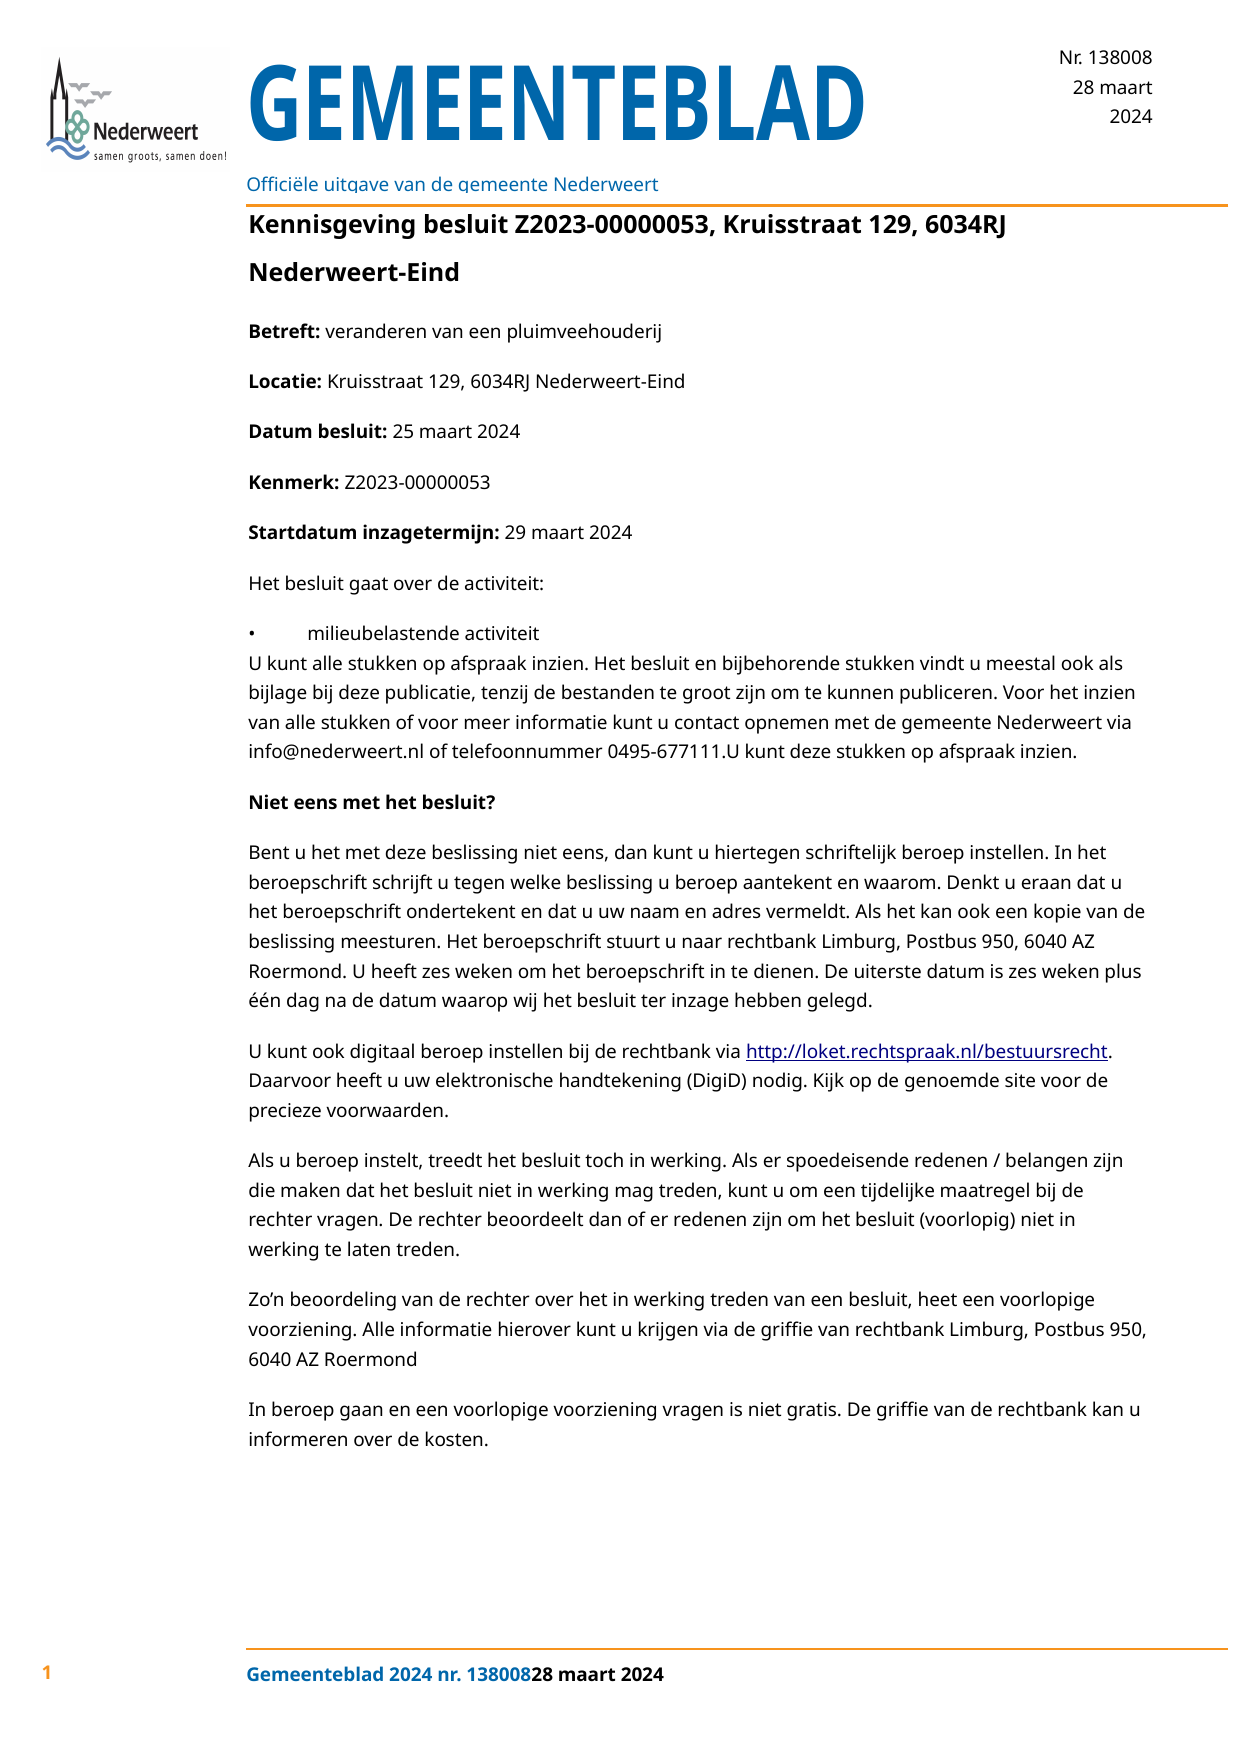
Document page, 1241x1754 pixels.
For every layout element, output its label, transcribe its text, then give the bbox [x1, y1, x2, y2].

text Kenmerk: Z2023-00000053 [248, 469, 1152, 495]
text In beroep gaan en een voorlopige voorziening vragen is niet gratis. De griffie van de rechtbank kan u informeren over de kosten. [248, 1396, 1152, 1452]
text Datum besluit: 25 maart 2024 [248, 419, 1152, 444]
text Kennisgeving besluit Z2023-00000053, Kruisstraat 129, 6034RJ Nederweert-Eind [248, 207, 1152, 288]
text U kunt alle stukken op afspraak inzien. Het besluit en bijbehorende stukken vindt u meestal ook als bijlage bij deze publicatie, tenzij de bestanden te groot zijn om te kunnen publiceren. Voor het inzien van alle stukken of voor meer informatie kunt u contact opnemen met de gemeente Nederweert via info@nederweert.nl of telefoonnummer 0495-677111.U kunt deze stukken op afspraak inzien. [248, 650, 1152, 764]
text Startdatum inzagetermijn: 29 maart 2024 [248, 519, 1152, 545]
text Betreft: veranderen van een pluimveehouderij [248, 318, 1152, 344]
text Als u beroep instelt, treedt het besluit toch in werking. Als er spoedeisende redenen / belangen zijn die maken dat het besluit niet in werking mag treden, kunt u om een tijdelijke maatregel bij de rechter vragen. De rechter beoordeelt dan of er redenen zijn om het besluit (voorlopig) niet in werking te laten treden. [248, 1147, 1152, 1262]
text Niet eens met het besluit? [248, 789, 1152, 815]
picture [41, 47, 231, 172]
text Bent u het met deze beslissing niet eens, dan kunt u hiertegen schriftelijk beroep instellen. In het beroepschrift schrijft u tegen welke beslissing u beroep aantekent en waarom. Denkt u eraan dat u het beroepschrift ondertekent en dat u uw naam en adres vermeldt. Als het kan ook een kopie van de beslissing meesturen. Het beroepschrift stuurt u naar rechtbank Limburg, Postbus 950, 6040 AZ Roermond. U heeft zes weken om het beroepschrift in te dienen. De uiterste datum is zes weken plus één dag na de datum waarop wij het besluit ter inzage hebben gelegd. [248, 839, 1152, 1013]
text Locatie: Kruisstraat 129, 6034RJ Nederweert-Eind [248, 368, 1152, 394]
text Het besluit gaat over de activiteit: [248, 570, 1152, 596]
text U kunt ook digitaal beroep instellen bij de rechtbank via http://loket.rechtspraak.nl/bestuursrecht. Daarvoor heeft u uw elektronische handtekening (DigiD) nodig. Kijk op de genoemde site voor de precieze voorwaarden. [248, 1038, 1152, 1123]
list milieubelastende activiteit [248, 620, 1152, 646]
text Zo’n beoordeling van de rechter over het in werking treden van een besluit, heet een voorlopige voorziening. Alle informatie hierover kunt u krijgen via de griffie van rechtbank Limburg, Postbus 950, 6040 AZ Roermond [248, 1287, 1152, 1372]
